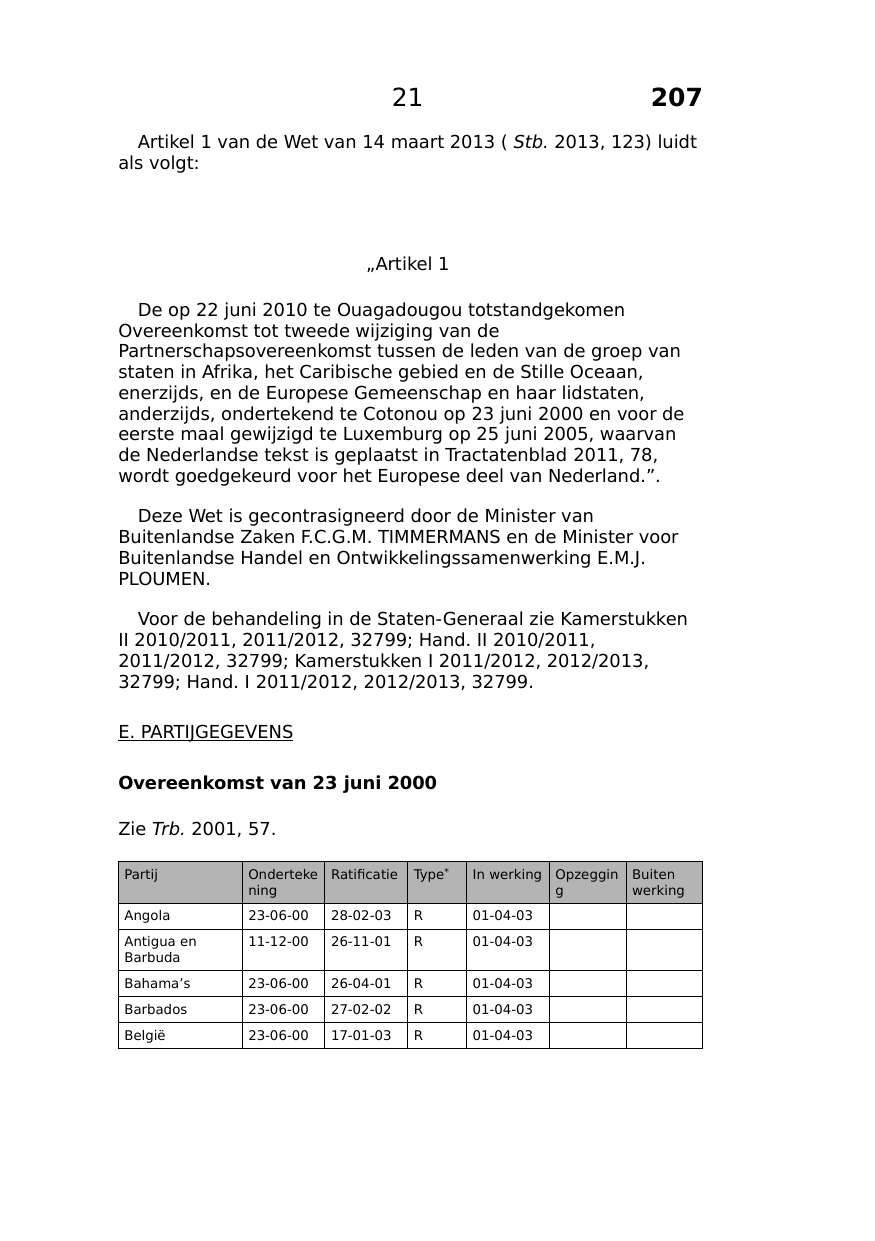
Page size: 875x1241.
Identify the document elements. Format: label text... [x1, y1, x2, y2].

table_cell [550, 1023, 626, 1048]
table_cell 26-11-01 [325, 930, 407, 970]
table_cell 23-06-00 [243, 1023, 324, 1048]
table_cell 23-06-00 [243, 997, 324, 1022]
table_cell 23-06-00 [243, 971, 324, 996]
subtitle „Artikel 1 [118, 254, 703, 275]
subtitle E. PARTIJGEGEVENS [118, 722, 703, 743]
table_cell 28-02-03 [325, 904, 407, 929]
text Voor de behandeling in de Staten-Generaal zie Kamerstukken II 2010/2011, 2011/2012, 32799; Hand. II 2010/2011, 2011/2012, 32799; Kamerstukken I 2011/2012, 2012/2013, 32799; Hand. I 2011/2012, 2012/2013, 32799. [118, 609, 703, 692]
subtitle Overeenkomst van 23 juni 2000 [118, 773, 703, 794]
table_cell [550, 904, 626, 929]
text Zie Trb. 2001, 57. [118, 819, 703, 839]
text De op 22 juni 2010 te Ouagadougou totstandgekomen Overeenkomst tot tweede wijziging van de Partnerschapsovereenkomst tussen de leden van de groep van staten in Afrika, het Caribische gebied en de Stille Oceaan, enerzijds, en de Europese Gemeenschap en haar lidstaten, anderzijds, ondertekend te Cotonou op 23 juni 2000 en voor de eerste maal gewijzigd te Luxemburg op 25 juni 2005, waarvan de Nederlandse tekst is geplaatst in Tractatenblad 2011, 78, wordt goedgekeurd voor het Europese deel van Nederland.”. [118, 300, 703, 486]
table_cell 01-04-03 [467, 971, 549, 996]
table_cell R [408, 997, 466, 1022]
table_cell [627, 971, 702, 996]
table_cell R [408, 1023, 466, 1048]
table_cell 23-06-00 [243, 904, 324, 929]
table_cell 26-04-01 [325, 971, 407, 996]
table_cell België [119, 1023, 242, 1048]
table_cell 01-04-03 [467, 997, 549, 1022]
text Deze Wet is gecontrasigneerd door de Minister van Buitenlandse Zaken F.C.G.M. TIMMERMANS en de Minister voor Buitenlandse Handel en Ontwikkelingssamenwerking E.M.J. PLOUMEN. [118, 506, 703, 589]
table_cell 01-04-03 [467, 930, 549, 970]
table_cell [627, 904, 702, 929]
text Artikel 1 van de Wet van 14 maart 2013 ( Stb. 2013, 123) luidt als volgt: [118, 132, 703, 173]
table_header Type* [408, 862, 466, 903]
table_cell [550, 971, 626, 996]
table_cell Bahama’s [119, 971, 242, 996]
table_cell 11-12-00 [243, 930, 324, 970]
table_cell [627, 997, 702, 1022]
table_cell [550, 930, 626, 970]
table_header Ratificatie [325, 862, 407, 903]
table_cell [550, 997, 626, 1022]
table_header In werking [467, 862, 549, 903]
table_cell Antigua en Barbuda [119, 930, 242, 970]
table_cell Angola [119, 904, 242, 929]
table_cell [627, 1023, 702, 1048]
table_cell 17-01-03 [325, 1023, 407, 1048]
table_header Buiten werking [627, 862, 702, 903]
table_cell 27-02-02 [325, 997, 407, 1022]
table_cell R [408, 930, 466, 970]
table_header Ondertekening [243, 862, 324, 903]
table_cell 01-04-03 [467, 904, 549, 929]
table_cell R [408, 904, 466, 929]
table_cell [627, 930, 702, 970]
table_cell R [408, 971, 466, 996]
table_cell 01-04-03 [467, 1023, 549, 1048]
table_header Partij [119, 862, 242, 903]
table_header Opzegging [550, 862, 626, 903]
table_cell Barbados [119, 997, 242, 1022]
